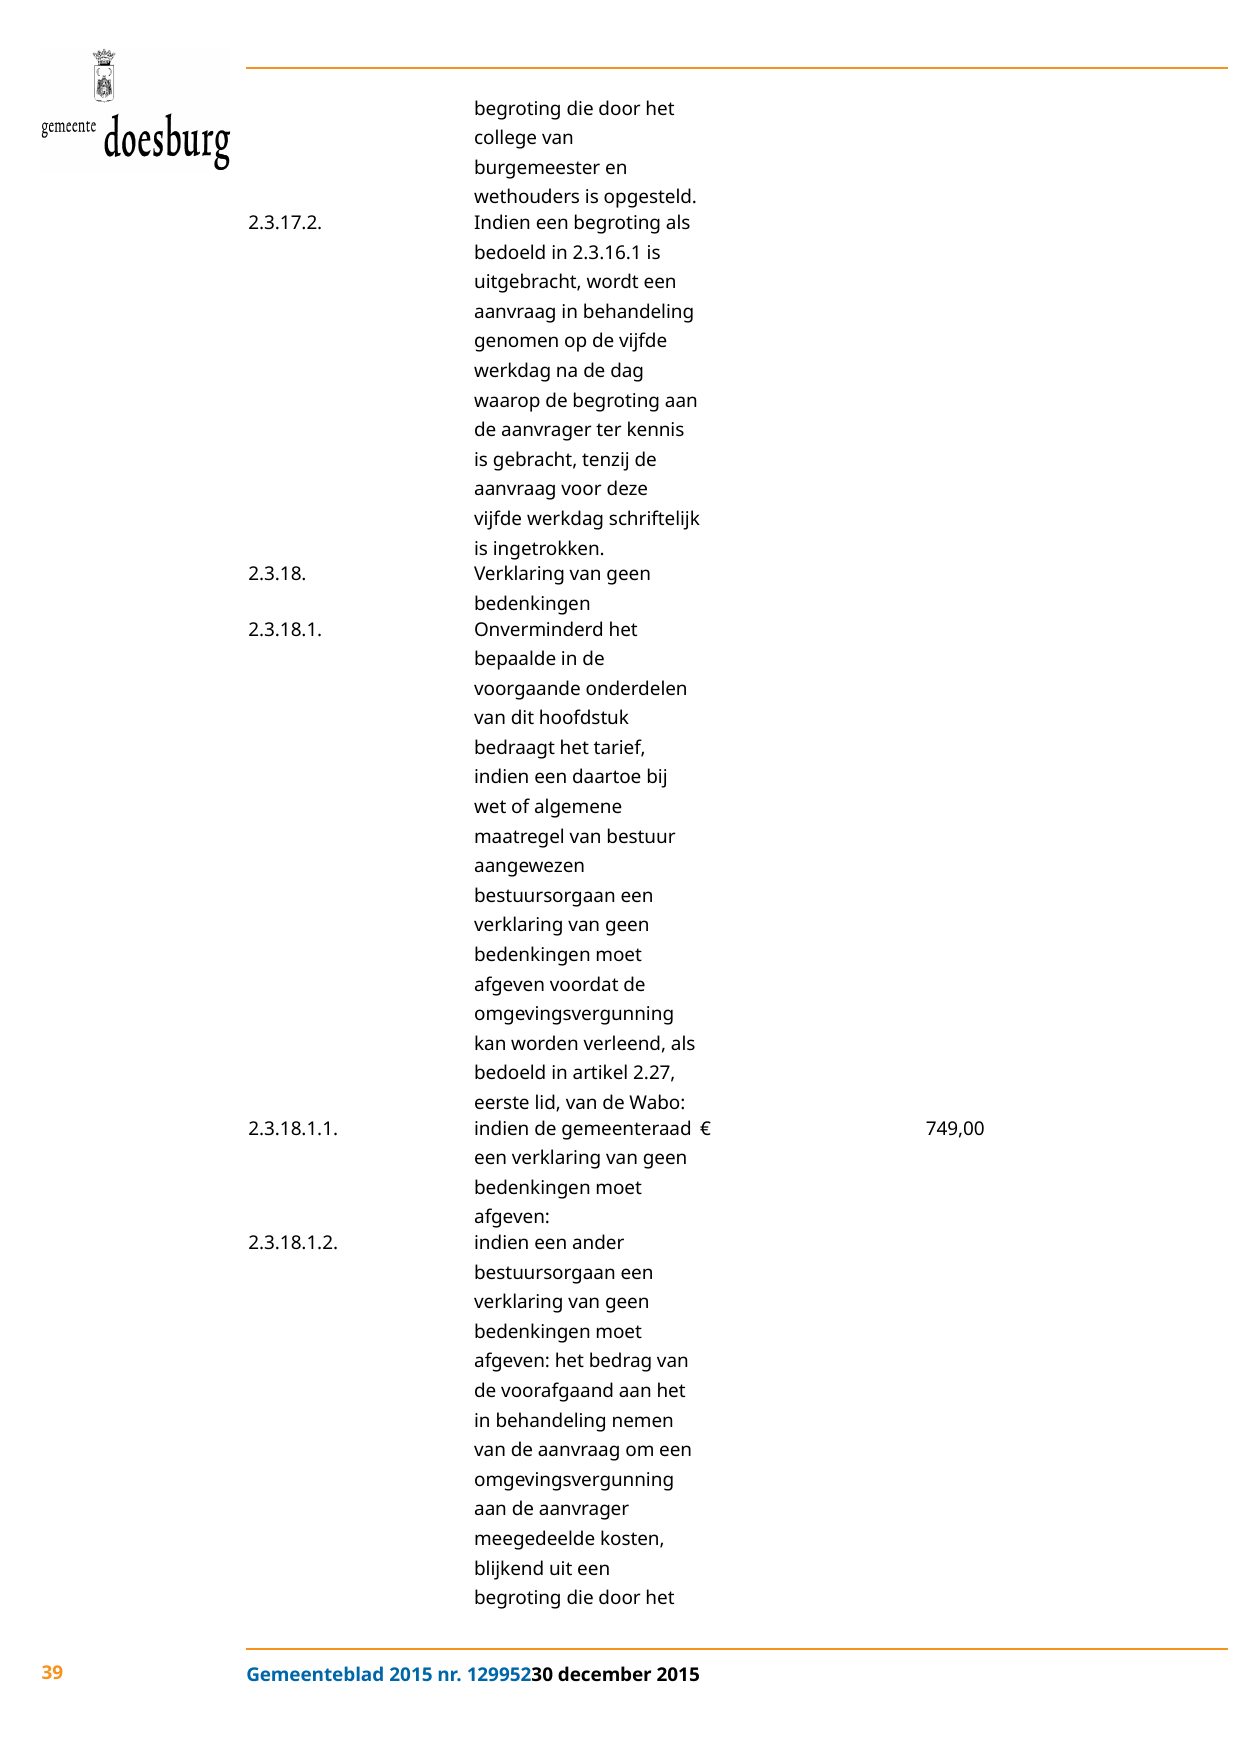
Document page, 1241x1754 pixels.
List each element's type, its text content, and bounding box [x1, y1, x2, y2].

table_cell indien de gemeenteraad een verklaring van geen bedenkingen moet afgeven: [474, 1115, 700, 1229]
table_cell 749,00 [926, 1115, 1152, 1229]
table_cell 2.3.18. [248, 560, 474, 616]
table_cell Verklaring van geen bedenkingen [474, 560, 700, 616]
table_cell [926, 616, 1152, 1115]
table_cell 2.3.18.1.1. [248, 1115, 474, 1229]
table_cell € [700, 1115, 926, 1229]
table_cell begroting die door het college van burgemeester en wethouders is opgesteld. [474, 95, 700, 209]
table_cell [700, 95, 926, 209]
table_cell 2.3.18.1. [248, 616, 474, 1115]
table_cell [926, 560, 1152, 616]
table_cell [926, 209, 1152, 560]
table_cell Indien een begroting als bedoeld in 2.3.16.1 is uitgebracht, wordt een aanvraag in behandeling genomen op de vijfde werkdag na de dag waarop de begroting aan de aanvrager ter kennis is gebracht, tenzij de aanvraag voor deze vijfde werkdag schriftelijk is ingetrokken. [474, 209, 700, 560]
table_cell [926, 95, 1152, 209]
table_cell [700, 1229, 926, 1610]
table_cell [700, 616, 926, 1115]
table_cell 2.3.17.2. [248, 209, 474, 560]
table_cell indien een ander bestuursorgaan een verklaring van geen bedenkingen moet afgeven: het bedrag van de voorafgaand aan het in behandeling nemen van de aanvraag om een omgevingsvergunning aan de aanvrager meegedeelde kosten, blijkend uit een begroting die door het [474, 1229, 700, 1610]
table_cell [700, 209, 926, 560]
table_cell 2.3.18.1.2. [248, 1229, 474, 1610]
table_cell [700, 560, 926, 616]
table_cell [926, 1229, 1152, 1610]
picture [41, 47, 231, 172]
table_cell [248, 95, 474, 209]
table_cell Onverminderd het bepaalde in de voorgaande onderdelen van dit hoofdstuk bedraagt het tarief, indien een daartoe bij wet of algemene maatregel van bestuur aangewezen bestuursorgaan een verklaring van geen bedenkingen moet afgeven voordat de omgevingsvergunning kan worden verleend, als bedoeld in artikel 2.27, eerste lid, van de Wabo: [474, 616, 700, 1115]
